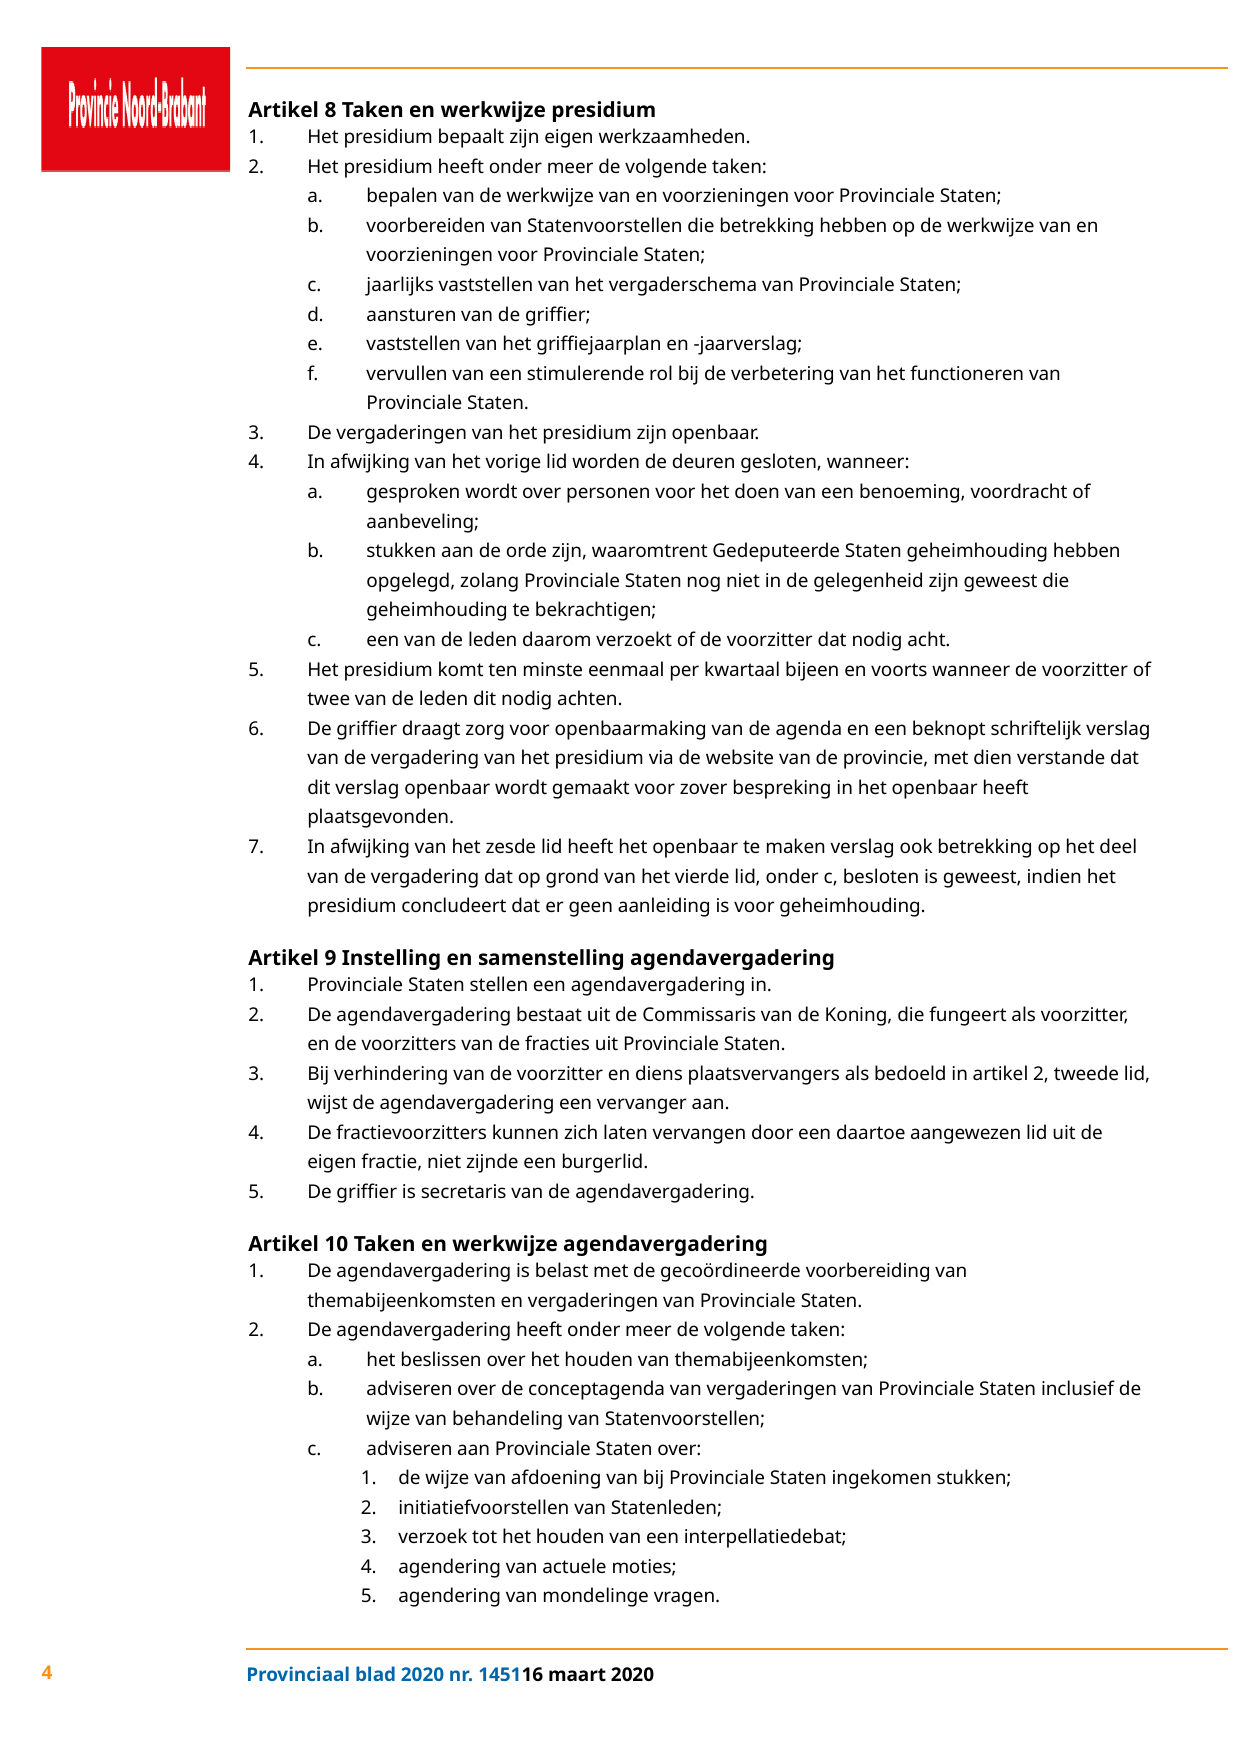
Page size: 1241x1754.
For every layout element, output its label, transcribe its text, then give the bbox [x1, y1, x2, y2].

text Artikel 10 Taken en werkwijze agendavergadering [248, 1229, 1152, 1257]
list Het presidium bepaalt zijn eigen werkzaamheden. [248, 123, 1152, 149]
list Het presidium komt ten minste eenmaal per kwartaal bijeen en voorts wanneer de voorzitter of twee van de leden dit nodig achten. [248, 656, 1152, 711]
list De griffier draagt zorg voor openbaarmaking van de agenda en een beknopt schriftelijk verslag van de vergadering van het presidium via de website van de provincie, met dien verstande dat dit verslag openbaar wordt gemaakt voor zover bespreking in het openbaar heeft plaatsgevonden. [248, 715, 1152, 829]
list voorbereiden van Statenvoorstellen die betrekking hebben op de werkwijze van en voorzieningen voor Provinciale Staten; [307, 212, 1152, 267]
list De griffier is secretaris van de agendavergadering. [248, 1178, 1152, 1204]
list vervullen van een stimulerende rol bij de verbetering van het functioneren van Provinciale Staten. [307, 360, 1152, 415]
list een van de leden daarom verzoekt of de voorzitter dat nodig acht. [307, 626, 1152, 652]
list adviseren over de conceptagenda van vergaderingen van Provinciale Staten inclusief de wijze van behandeling van Statenvoorstellen; [307, 1376, 1152, 1431]
picture [41, 47, 231, 172]
list De fractievoorzitters kunnen zich laten vervangen door een daartoe aangewezen lid uit de eigen fractie, niet zijnde een burgerlid. [248, 1119, 1152, 1174]
list bepalen van de werkwijze van en voorzieningen voor Provinciale Staten; [307, 182, 1152, 208]
list gesproken wordt over personen voor het doen van een benoeming, voordracht of aanbeveling; [307, 478, 1152, 533]
list het beslissen over het houden van themabijeenkomsten; [307, 1346, 1152, 1372]
text Artikel 8 Taken en werkwijze presidium [248, 95, 1152, 123]
list Het presidium heeft onder meer de volgende taken: [248, 153, 1152, 178]
list De agendavergadering bestaat uit de Commissaris van de Koning, die fungeert als voorzitter, en de voorzitters van de fracties uit Provinciale Staten. [248, 1001, 1152, 1056]
list initiatiefvoorstellen van Statenleden; [361, 1494, 1152, 1519]
list vaststellen van het griffiejaarplan en -jaarverslag; [307, 330, 1152, 356]
list Bij verhindering van de voorzitter en diens plaatsvervangers als bedoeld in artikel 2, tweede lid, wijst de agendavergadering een vervanger aan. [248, 1060, 1152, 1115]
list stukken aan de orde zijn, waaromtrent Gedeputeerde Staten geheimhouding hebben opgelegd, zolang Provinciale Staten nog niet in de gelegenheid zijn geweest die geheimhouding te bekrachtigen; [307, 537, 1152, 622]
list In afwijking van het zesde lid heeft het openbaar te maken verslag ook betrekking op het deel van de vergadering dat op grond van het vierde lid, onder c, besloten is geweest, indien het presidium concludeert dat er geen aanleiding is voor geheimhouding. [248, 833, 1152, 918]
list agendering van actuele moties; [361, 1553, 1152, 1579]
list jaarlijks vaststellen van het vergaderschema van Provinciale Staten; [307, 271, 1152, 297]
text Artikel 9 Instelling en samenstelling agendavergadering [248, 943, 1152, 971]
list aansturen van de griffier; [307, 301, 1152, 326]
list Provinciale Staten stellen een agendavergadering in. [248, 971, 1152, 997]
list agendering van mondelinge vragen. [361, 1583, 1152, 1608]
list de wijze van afdoening van bij Provinciale Staten ingekomen stukken; [361, 1464, 1152, 1490]
list De agendavergadering heeft onder meer de volgende taken: [248, 1316, 1152, 1342]
list De vergaderingen van het presidium zijn openbaar. [248, 419, 1152, 445]
list adviseren aan Provinciale Staten over: [307, 1435, 1152, 1460]
list verzoek tot het houden van een interpellatiedebat; [361, 1523, 1152, 1549]
list De agendavergadering is belast met de gecoördineerde voorbereiding van themabijeenkomsten en vergaderingen van Provinciale Staten. [248, 1257, 1152, 1312]
list In afwijking van het vorige lid worden de deuren gesloten, wanneer: [248, 449, 1152, 474]
